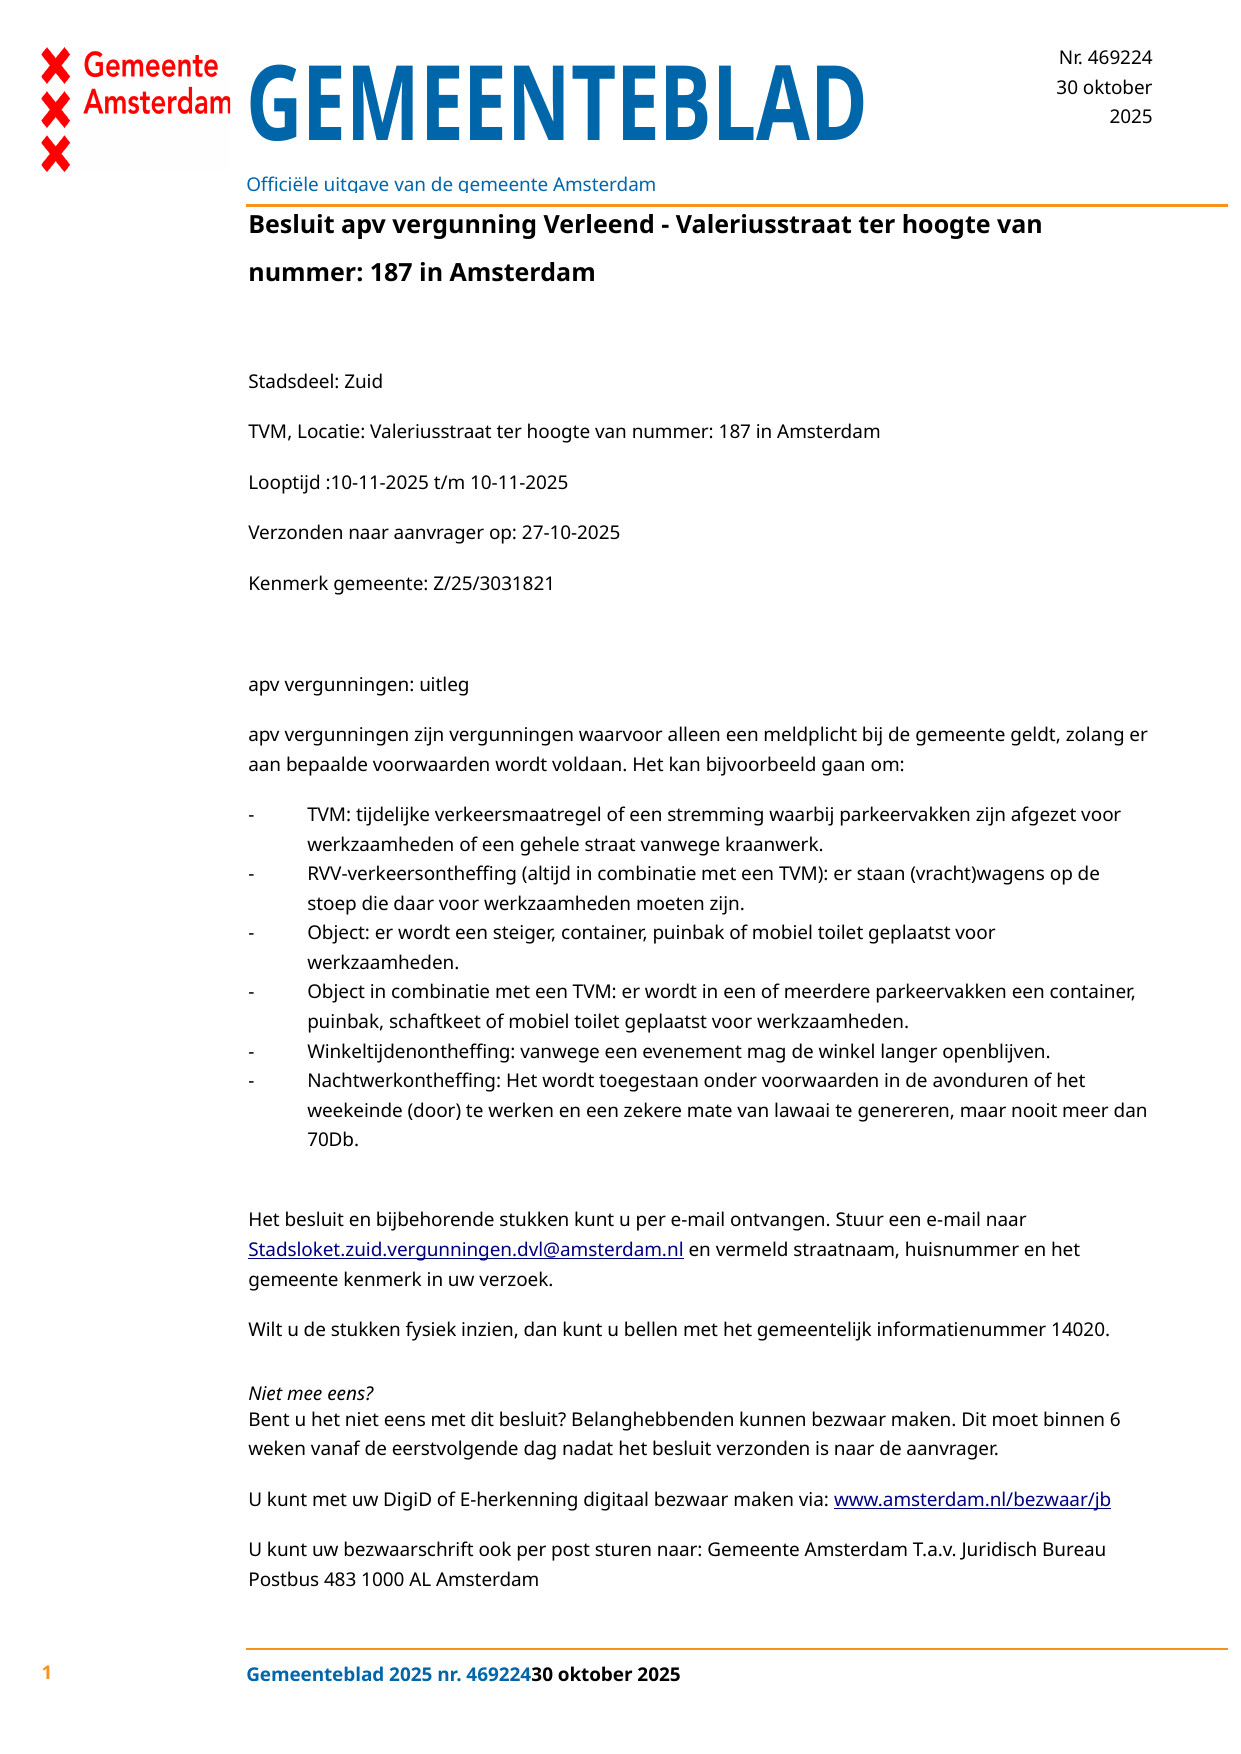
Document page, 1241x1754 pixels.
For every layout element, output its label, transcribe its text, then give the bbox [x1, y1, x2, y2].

text U kunt uw bezwaarschrift ook per post sturen naar: Gemeente Amsterdam T.a.v. Juridisch Bureau Postbus 483 1000 AL Amsterdam [248, 1536, 1152, 1592]
text U kunt met uw DigiD of E-herkenning digitaal bezwaar maken via: www.amsterdam.nl/bezwaar/jb [248, 1486, 1152, 1512]
picture [41, 47, 231, 172]
list Object in combinatie met een TVM: er wordt in een of meerdere parkeervakken een container, puinbak, schaftkeet of mobiel toilet geplaatst voor werkzaamheden. [248, 979, 1152, 1034]
list RVV-verkeersontheffing (altijd in combinatie met een TVM): er staan (vracht)wagens op de stoep die daar voor werkzaamheden moeten zijn. [248, 860, 1152, 916]
list Nachtwerkontheffing: Het wordt toegestaan onder voorwaarden in de avonduren of het weekeinde (door) te werken en een zekere mate van lawaai te genereren, maar nooit meer dan 70Db. [248, 1067, 1152, 1152]
text Het besluit en bijbehorende stukken kunt u per e-mail ontvangen. Stuur een e-mail naar Stadsloket.zuid.vergunningen.dvl@amsterdam.nl en vermeld straatnaam, huisnummer en het gemeente kenmerk in uw verzoek. [248, 1207, 1152, 1292]
text Kenmerk gemeente: Z/25/3031821 [248, 570, 1152, 596]
text Bent u het niet eens met dit besluit? Belanghebbenden kunnen bezwaar maken. Dit moet binnen 6 weken vanaf de eerstvolgende dag nadat het besluit verzonden is naar de aanvrager. [248, 1406, 1152, 1461]
text Besluit apv vergunning Verleend - Valeriusstraat ter hoogte van nummer: 187 in Amsterdam [248, 207, 1152, 288]
text Wilt u de stukken fysiek inzien, dan kunt u bellen met het gemeentelijk informatienummer 14020. [248, 1316, 1152, 1342]
list Object: er wordt een steiger, container, puinbak of mobiel toilet geplaatst voor werkzaamheden. [248, 919, 1152, 975]
list Winkeltijdenontheffing: vanwege een evenement mag de winkel langer openblijven. [248, 1038, 1152, 1064]
text Verzonden naar aanvrager op: 27-10-2025 [248, 519, 1152, 545]
text apv vergunningen zijn vergunningen waarvoor alleen een meldplicht bij de gemeente geldt, zolang er aan bepaalde voorwaarden wordt voldaan. Het kan bijvoorbeeld gaan om: [248, 721, 1152, 777]
text Looptijd :10-11-2025 t/m 10-11-2025 [248, 469, 1152, 495]
text Stadsdeel: Zuid [248, 368, 1152, 394]
text Niet mee eens? [248, 1380, 1152, 1406]
list TVM: tijdelijke verkeersmaatregel of een stremming waarbij parkeervakken zijn afgezet voor werkzaamheden of een gehele straat vanwege kraanwerk. [248, 801, 1152, 857]
text TVM, Locatie: Valeriusstraat ter hoogte van nummer: 187 in Amsterdam [248, 419, 1152, 444]
text apv vergunningen: uitleg [248, 671, 1152, 697]
